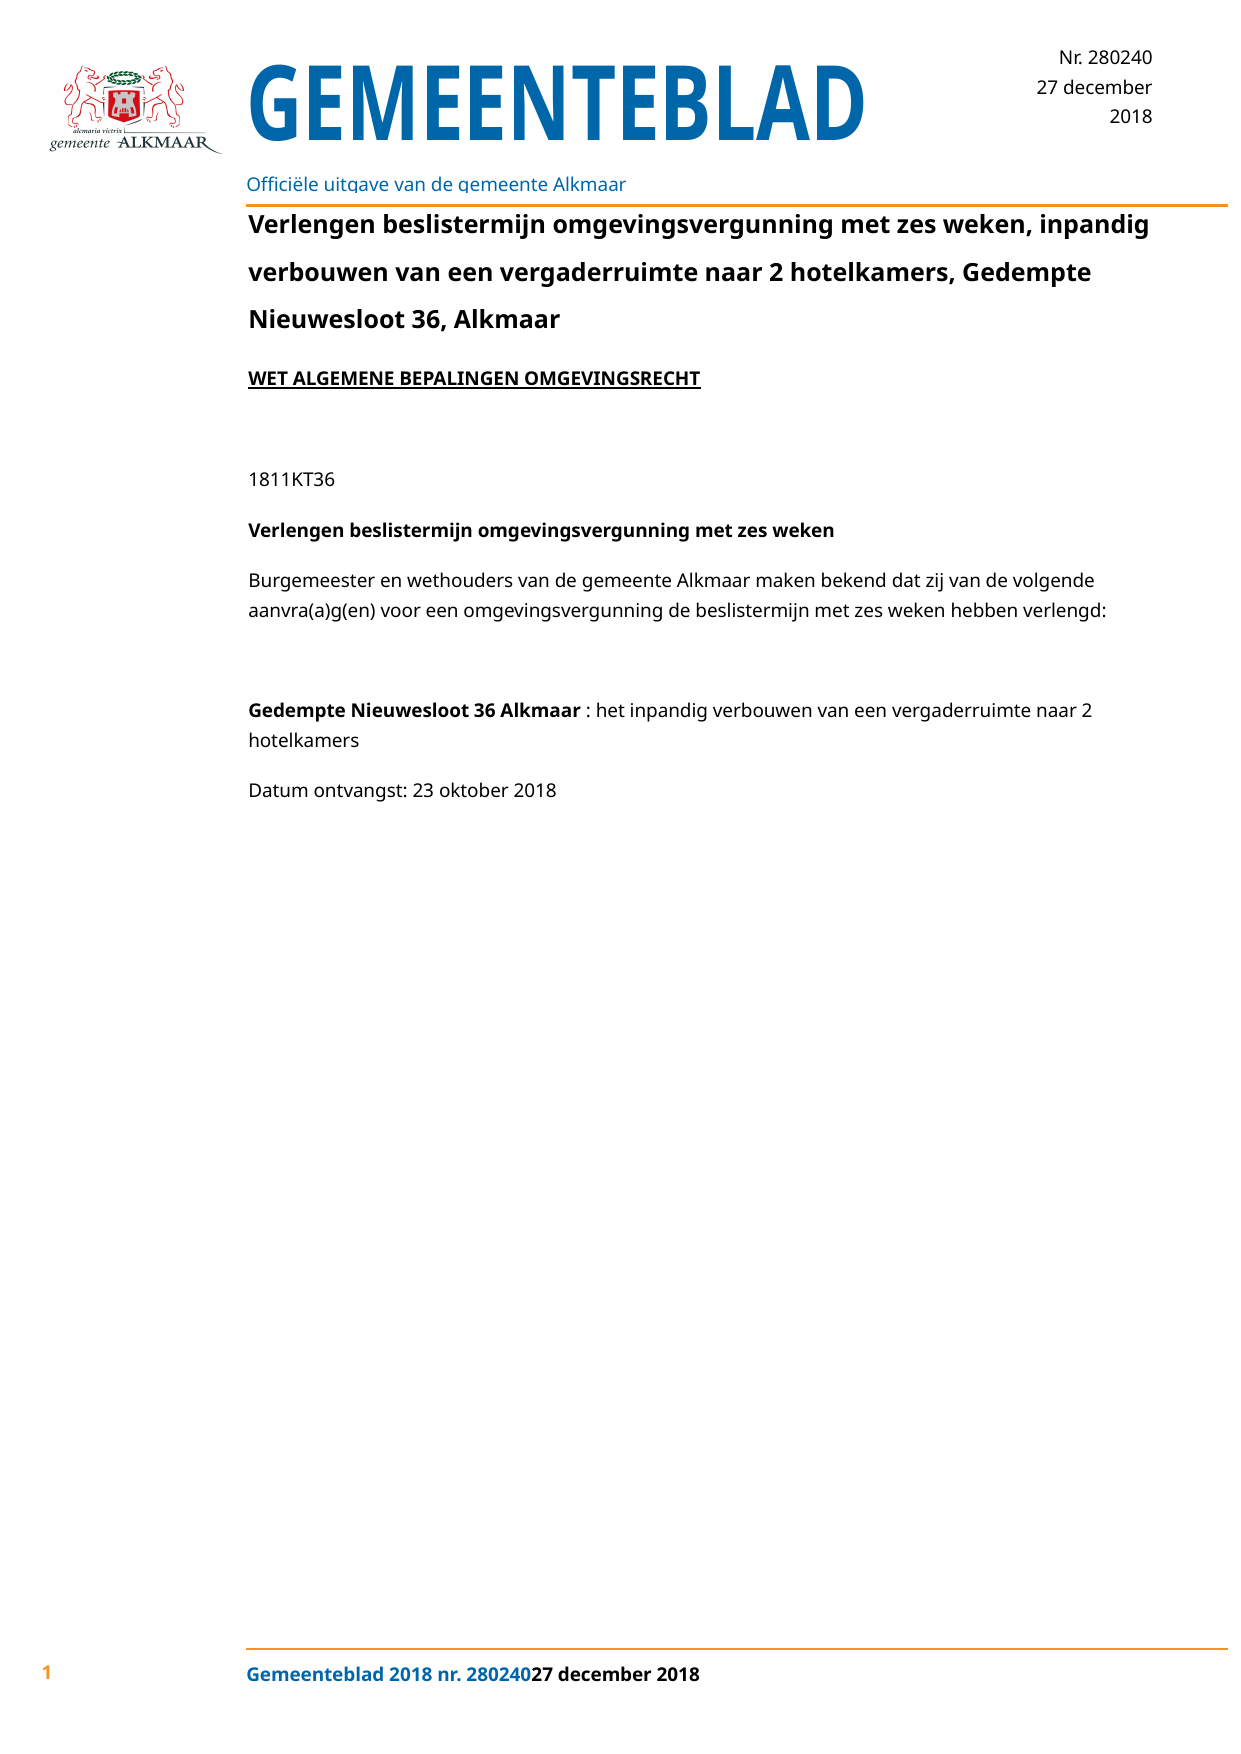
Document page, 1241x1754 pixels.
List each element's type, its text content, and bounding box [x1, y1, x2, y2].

text Datum ontvangst: 23 oktober 2018 [248, 778, 1152, 803]
text 1811KT36 [248, 466, 1152, 492]
text Verlengen beslistermijn omgevingsvergunning met zes weken [248, 517, 1152, 542]
text Verlengen beslistermijn omgevingsvergunning met zes weken, inpandig verbouwen van een vergaderruimte naar 2 hotelkamers, Gedempte Nieuwesloot 36, Alkmaar [248, 207, 1152, 336]
text Gedempte Nieuwesloot 36 Alkmaar : het inpandig verbouwen van een vergaderruimte naar 2 hotelkamers [248, 698, 1152, 753]
picture [41, 47, 231, 172]
text WET ALGEMENE BEPALINGEN OMGEVINGSRECHT [248, 366, 1152, 391]
text Burgemeester en wethouders van de gemeente Alkmaar maken bekend dat zij van de volgende aanvra(a)g(en) voor een omgevingsvergunning de beslistermijn met zes weken hebben verlengd: [248, 567, 1152, 622]
